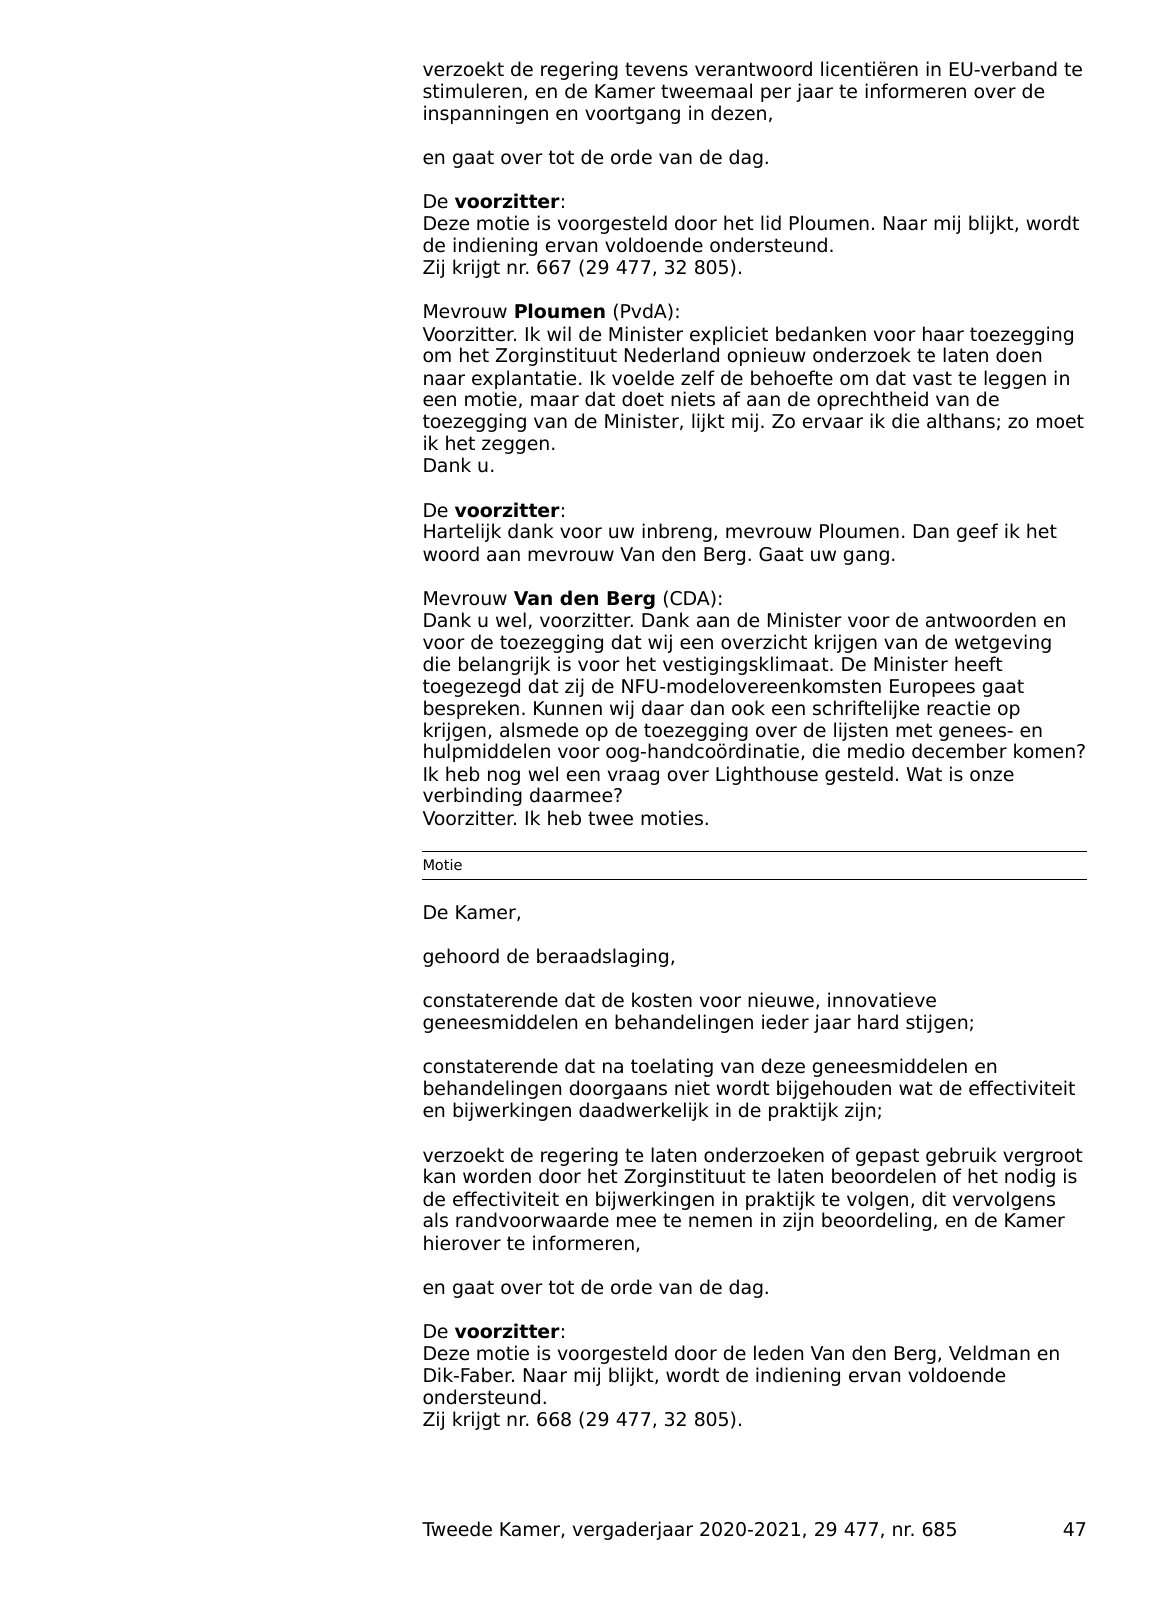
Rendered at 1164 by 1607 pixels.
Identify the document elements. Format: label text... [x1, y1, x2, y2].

text en gaat over tot de orde van de dag. [422, 147, 1087, 169]
text Dank u wel, voorzitter. Dank aan de Minister voor de antwoorden en voor de toezegging dat wij een overzicht krijgen van de wetgeving die belangrijk is voor het vestigingsklimaat. De Minister heeft toegezegd dat zij de NFU-modelovereenkomsten Europees gaat bespreken. Kunnen wij daar dan ook een schriftelijke reactie op krijgen, alsmede op de toezegging over de lijsten met genees- en hulpmiddelen voor oog-handcoördinatie, die medio december komen? [422, 609, 1087, 763]
text Ik heb nog wel een vraag over Lighthouse gesteld. Wat is onze verbinding daarmee? [422, 763, 1087, 807]
text Hartelijk dank voor uw inbreng, mevrouw Ploumen. Dan geef ik het woord aan mevrouw Van den Berg. Gaat uw gang. [422, 521, 1087, 565]
text verzoekt de regering te laten onderzoeken of gepast gebruik vergroot kan worden door het Zorginstituut te laten beoordelen of het nodig is de effectiviteit en bijwerkingen in praktijk te volgen, dit vervolgens als randvoorwaarde mee te nemen in zijn beoordeling, en de Kamer hierover te informeren, [422, 1144, 1087, 1254]
text De Kamer, [422, 902, 1087, 924]
text verzoekt de regering tevens verantwoord licentiëren in EU-verband te stimuleren, en de Kamer tweemaal per jaar te informeren over de inspanningen en voortgang in dezen, [422, 59, 1087, 125]
text Zij krijgt nr. 667 (29 477, 32 805). [422, 257, 1087, 279]
text en gaat over tot de orde van de dag. [422, 1277, 1087, 1298]
text De voorzitter: [422, 191, 1087, 213]
text gehoord de beraadslaging, [422, 946, 1087, 968]
text Mevrouw Ploumen (PvdA): [422, 301, 1087, 323]
text constaterende dat na toelating van deze geneesmiddelen en behandelingen doorgaans niet wordt bijgehouden wat de effectiviteit en bijwerkingen daadwerkelijk in de praktijk zijn; [422, 1056, 1087, 1122]
text Mevrouw Van den Berg (CDA): [422, 588, 1087, 609]
text De voorzitter: [422, 499, 1087, 521]
table_header Motie [422, 852, 1087, 879]
text Deze motie is voorgesteld door de leden Van den Berg, Veldman en Dik-Faber. Naar mij blijkt, wordt de indiening ervan voldoende ondersteund. [422, 1343, 1087, 1409]
text Voorzitter. Ik heb twee moties. [422, 807, 1087, 829]
text Dank u. [422, 455, 1087, 477]
text De voorzitter: [422, 1321, 1087, 1343]
text constaterende dat de kosten voor nieuwe, innovatieve geneesmiddelen en behandelingen ieder jaar hard stijgen; [422, 990, 1087, 1034]
text Zij krijgt nr. 668 (29 477, 32 805). [422, 1409, 1087, 1431]
text Deze motie is voorgesteld door het lid Ploumen. Naar mij blijkt, wordt de indiening ervan voldoende ondersteund. [422, 213, 1087, 257]
text Voorzitter. Ik wil de Minister expliciet bedanken voor haar toezegging om het Zorginstituut Nederland opnieuw onderzoek te laten doen naar explantatie. Ik voelde zelf de behoefte om dat vast te leggen in een motie, maar dat doet niets af aan de oprechtheid van de toezegging van de Minister, lijkt mij. Zo ervaar ik die althans; zo moet ik het zeggen. [422, 323, 1087, 455]
